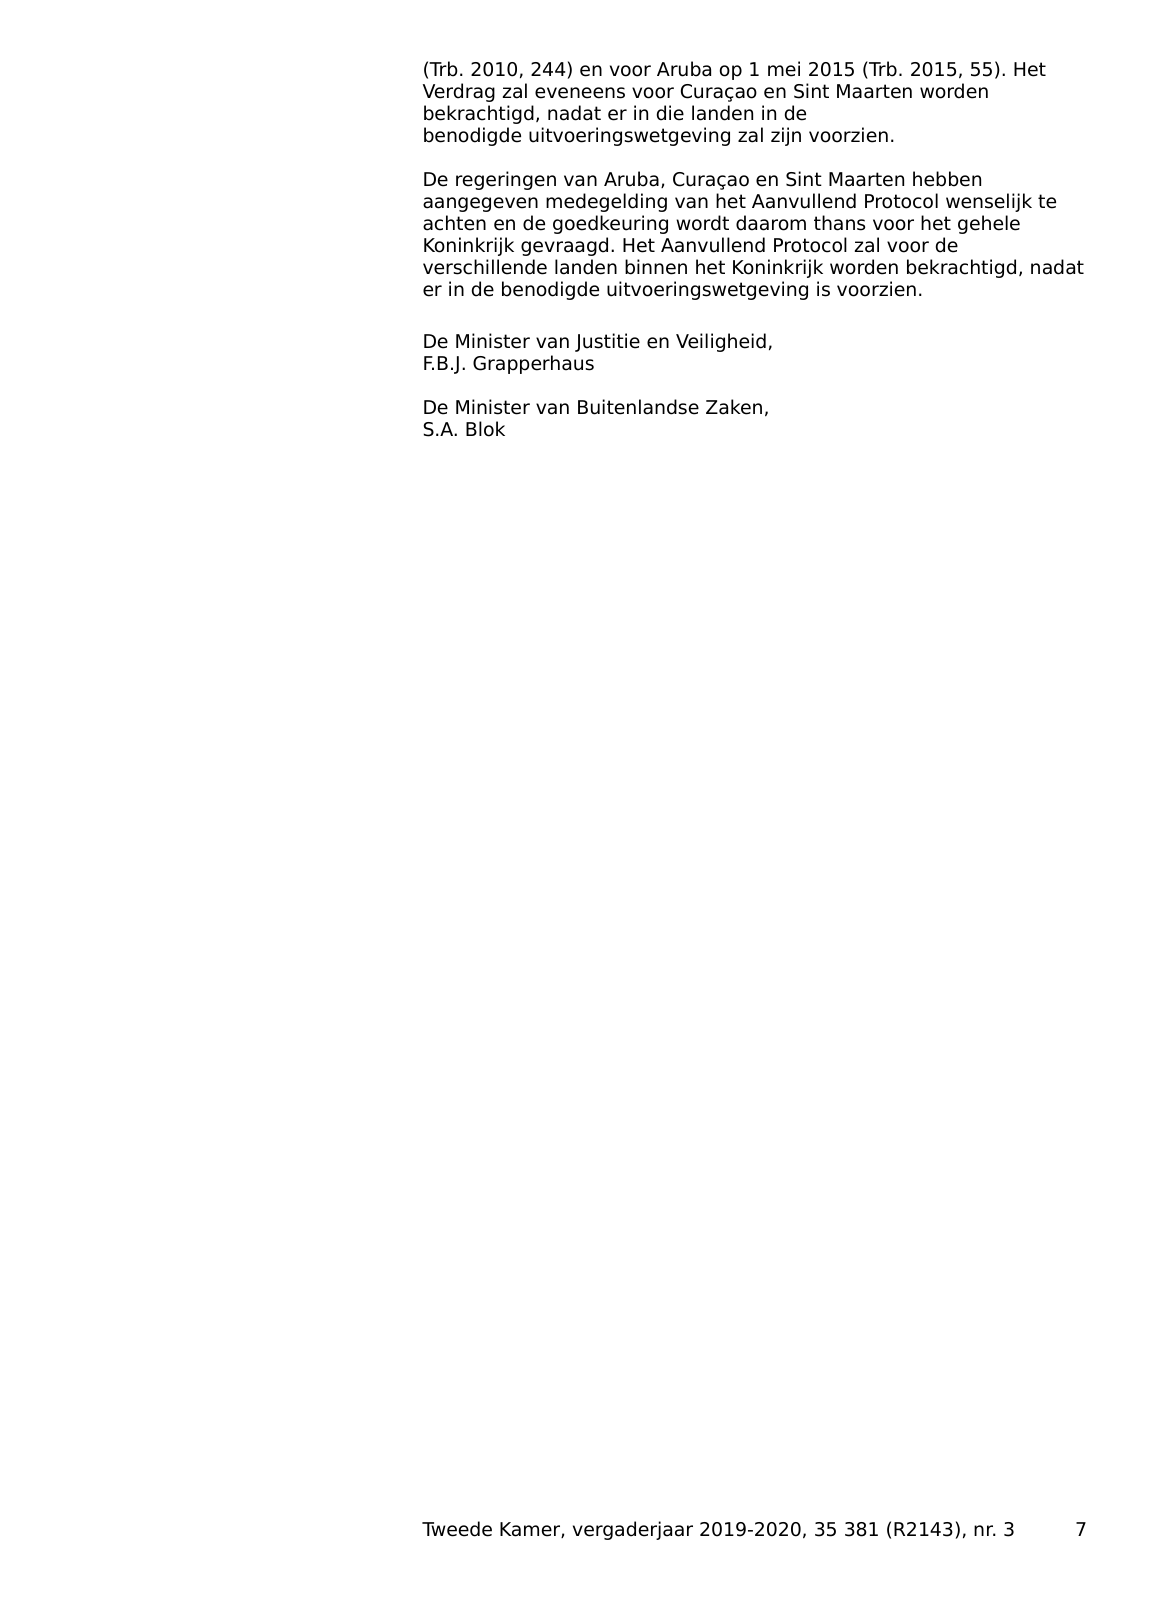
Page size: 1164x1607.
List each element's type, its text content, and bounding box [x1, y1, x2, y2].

text De Minister van Buitenlandse Zaken, S.A. Blok [422, 397, 1087, 441]
text (Trb. 2010, 244) en voor Aruba op 1 mei 2015 (Trb. 2015, 55). Het Verdrag zal eveneens voor Curaçao en Sint Maarten worden bekrachtigd, nadat er in die landen in de [422, 59, 1087, 125]
text De regeringen van Aruba, Curaçao en Sint Maarten hebben aangegeven medegelding van het Aanvullend Protocol wenselijk te achten en de goedkeuring wordt daarom thans voor het gehele Koninkrijk gevraagd. Het Aanvullend Protocol zal voor de verschillende landen binnen het Koninkrijk worden bekrachtigd, nadat er in de benodigde uitvoeringswetgeving is voorzien. [422, 169, 1087, 301]
text benodigde uitvoeringswetgeving zal zijn voorzien. [422, 125, 1087, 147]
text De Minister van Justitie en Veiligheid, F.B.J. Grapperhaus [422, 331, 1087, 375]
